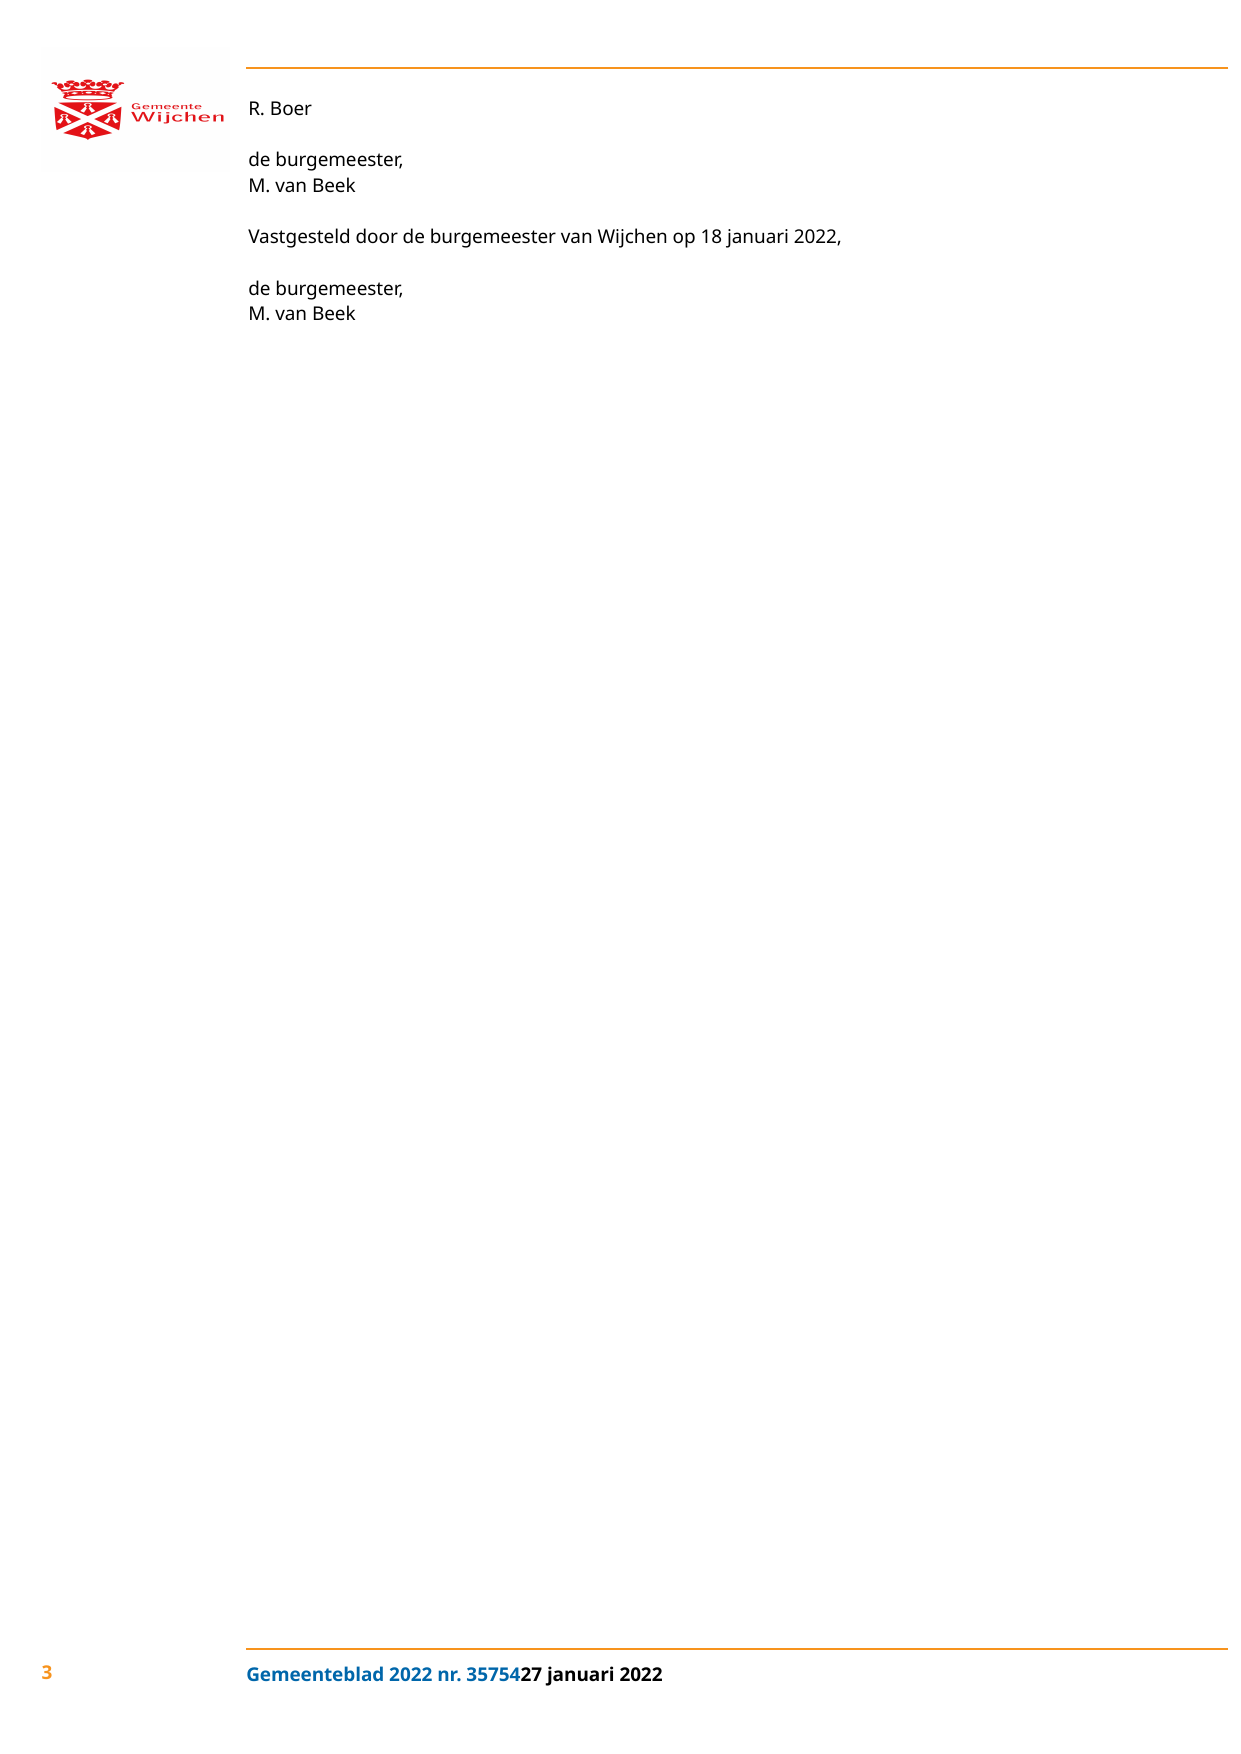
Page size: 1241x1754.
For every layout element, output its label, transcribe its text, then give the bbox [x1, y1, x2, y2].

text M. van Beek [248, 301, 1152, 326]
text de burgemeester, [248, 146, 1152, 172]
text M. van Beek [248, 172, 1152, 198]
text Vastgesteld door de burgemeester van Wijchen op 18 januari 2022, [248, 223, 1152, 249]
text de burgemeester, [248, 275, 1152, 301]
picture [41, 47, 231, 172]
text R. Boer [248, 95, 1152, 121]
